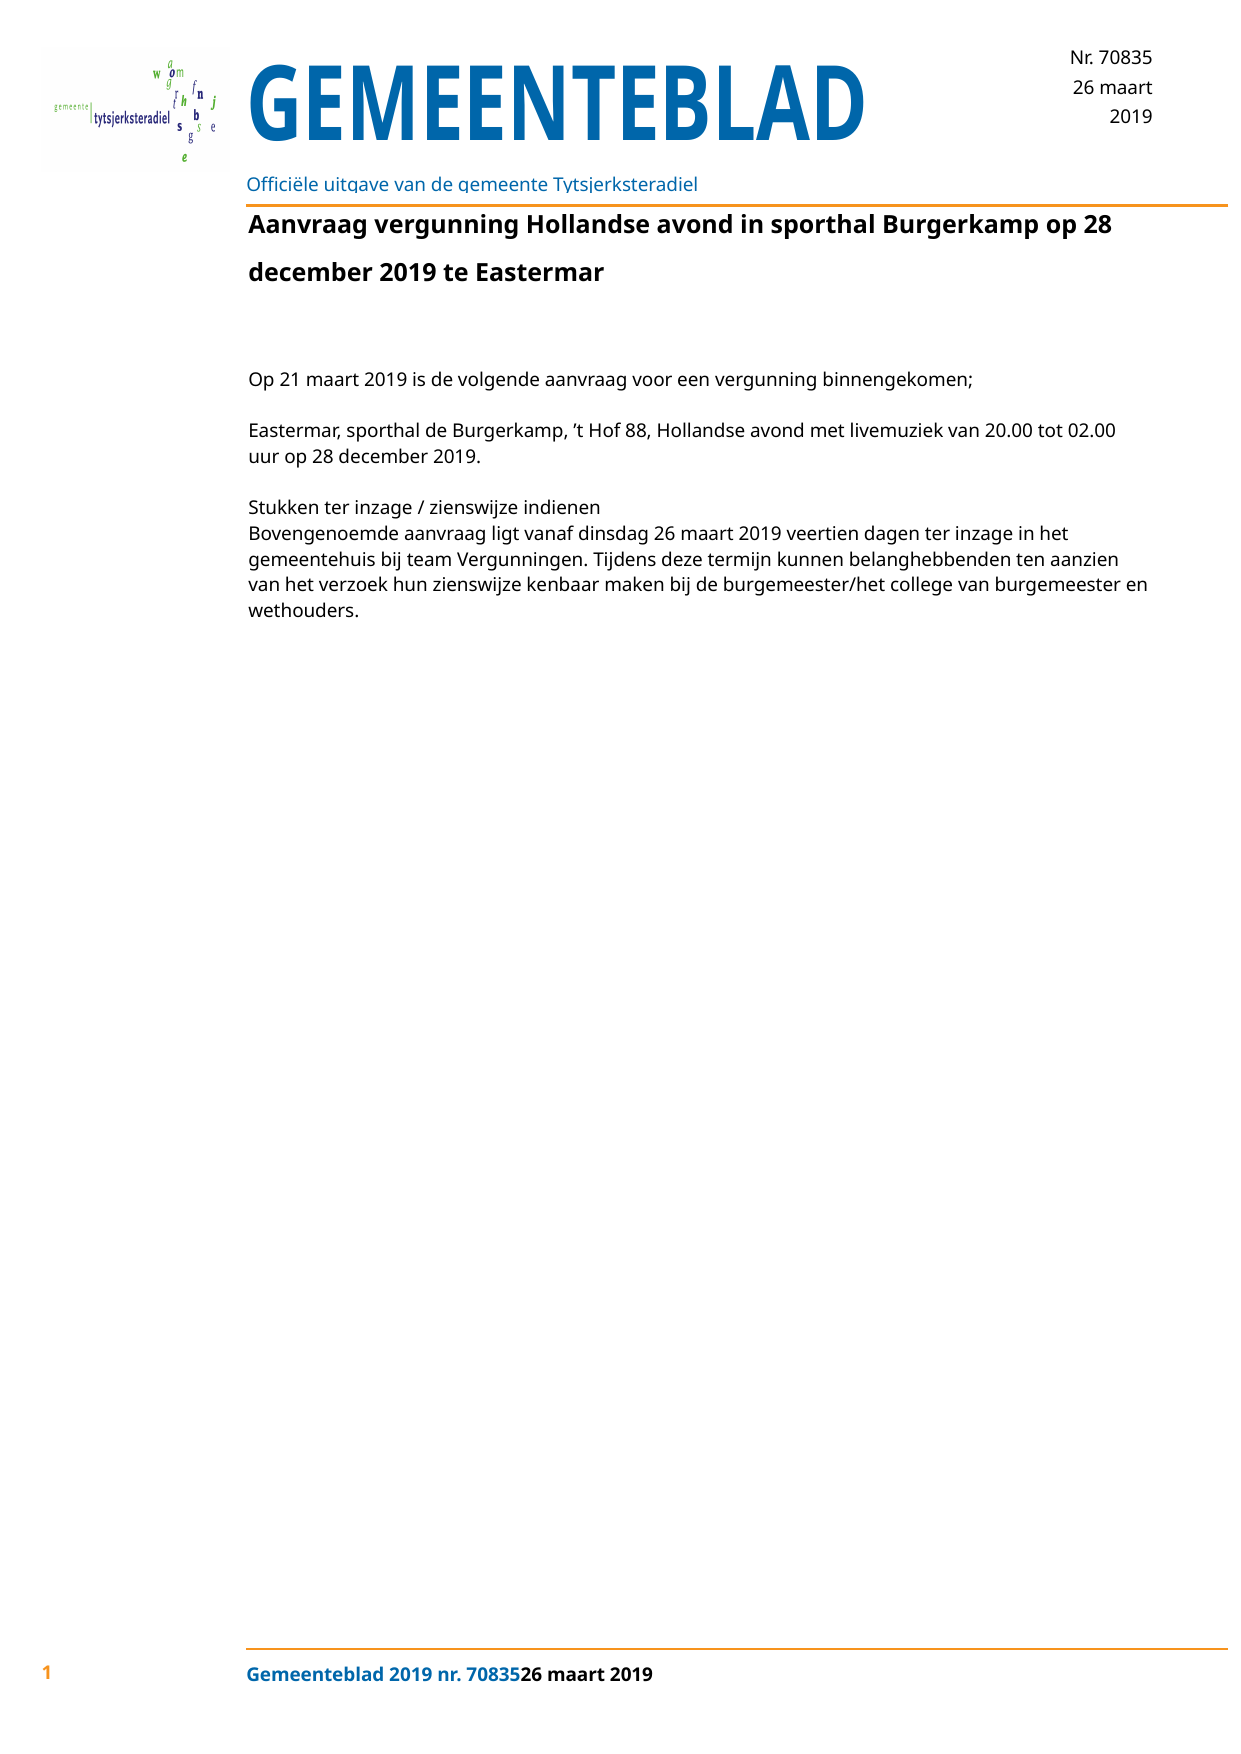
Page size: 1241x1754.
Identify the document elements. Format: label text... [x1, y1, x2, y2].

text Aanvraag vergunning Hollandse avond in sporthal Burgerkamp op 28 december 2019 te Eastermar [248, 207, 1152, 288]
text Eastermar, sporthal de Burgerkamp, ’t Hof 88, Hollandse avond met livemuziek van 20.00 tot 02.00 uur op 28 december 2019. [248, 417, 1152, 469]
text Op 21 maart 2019 is de volgende aanvraag voor een vergunning binnengekomen; [248, 366, 1152, 391]
picture [41, 47, 231, 172]
text Bovengenoemde aanvraag ligt vanaf dinsdag 26 maart 2019 veertien dagen ter inzage in het gemeentehuis bij team Vergunningen. Tijdens deze termijn kunnen belanghebbenden ten aanzien van het verzoek hun zienswijze kenbaar maken bij de burgemeester/het college van burgemeester en wethouders. [248, 520, 1152, 623]
text Stukken ter inzage / zienswijze indienen [248, 494, 1152, 520]
